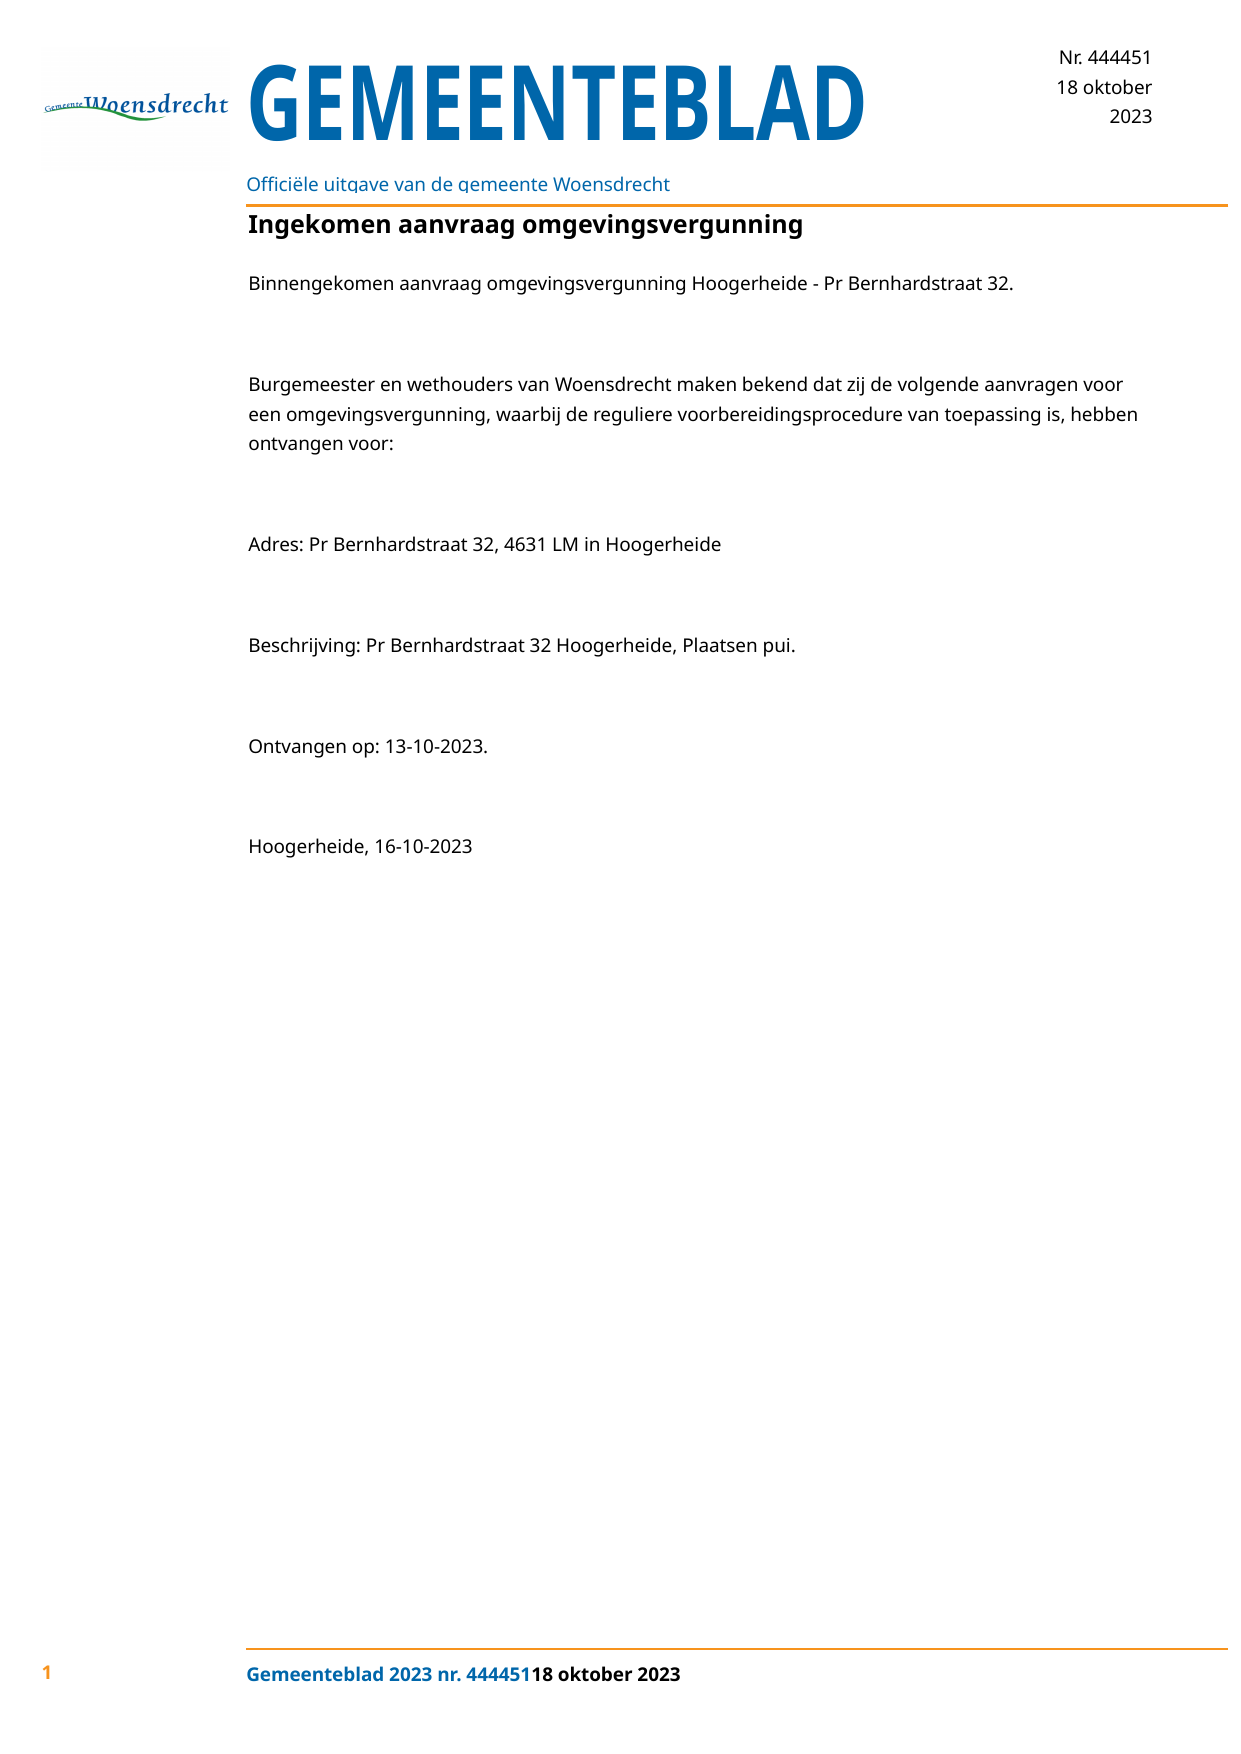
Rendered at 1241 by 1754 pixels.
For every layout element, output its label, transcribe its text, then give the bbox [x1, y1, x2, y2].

text Binnengekomen aanvraag omgevingsvergunning Hoogerheide - Pr Bernhardstraat 32. [248, 270, 1152, 296]
text Ingekomen aanvraag omgevingsvergunning [248, 207, 1152, 241]
text Ontvangen op: 13-10-2023. [248, 733, 1152, 758]
picture [41, 47, 231, 172]
text Beschrijving: Pr Bernhardstraat 32 Hoogerheide, Plaatsen pui. [248, 632, 1152, 658]
text Adres: Pr Bernhardstraat 32, 4631 LM in Hoogerheide [248, 531, 1152, 557]
text Hoogerheide, 16-10-2023 [248, 834, 1152, 859]
text Burgemeester en wethouders van Woensdrecht maken bekend dat zij de volgende aanvragen voor een omgevingsvergunning, waarbij de reguliere voorbereidingsprocedure van toepassing is, hebben ontvangen voor: [248, 371, 1152, 456]
